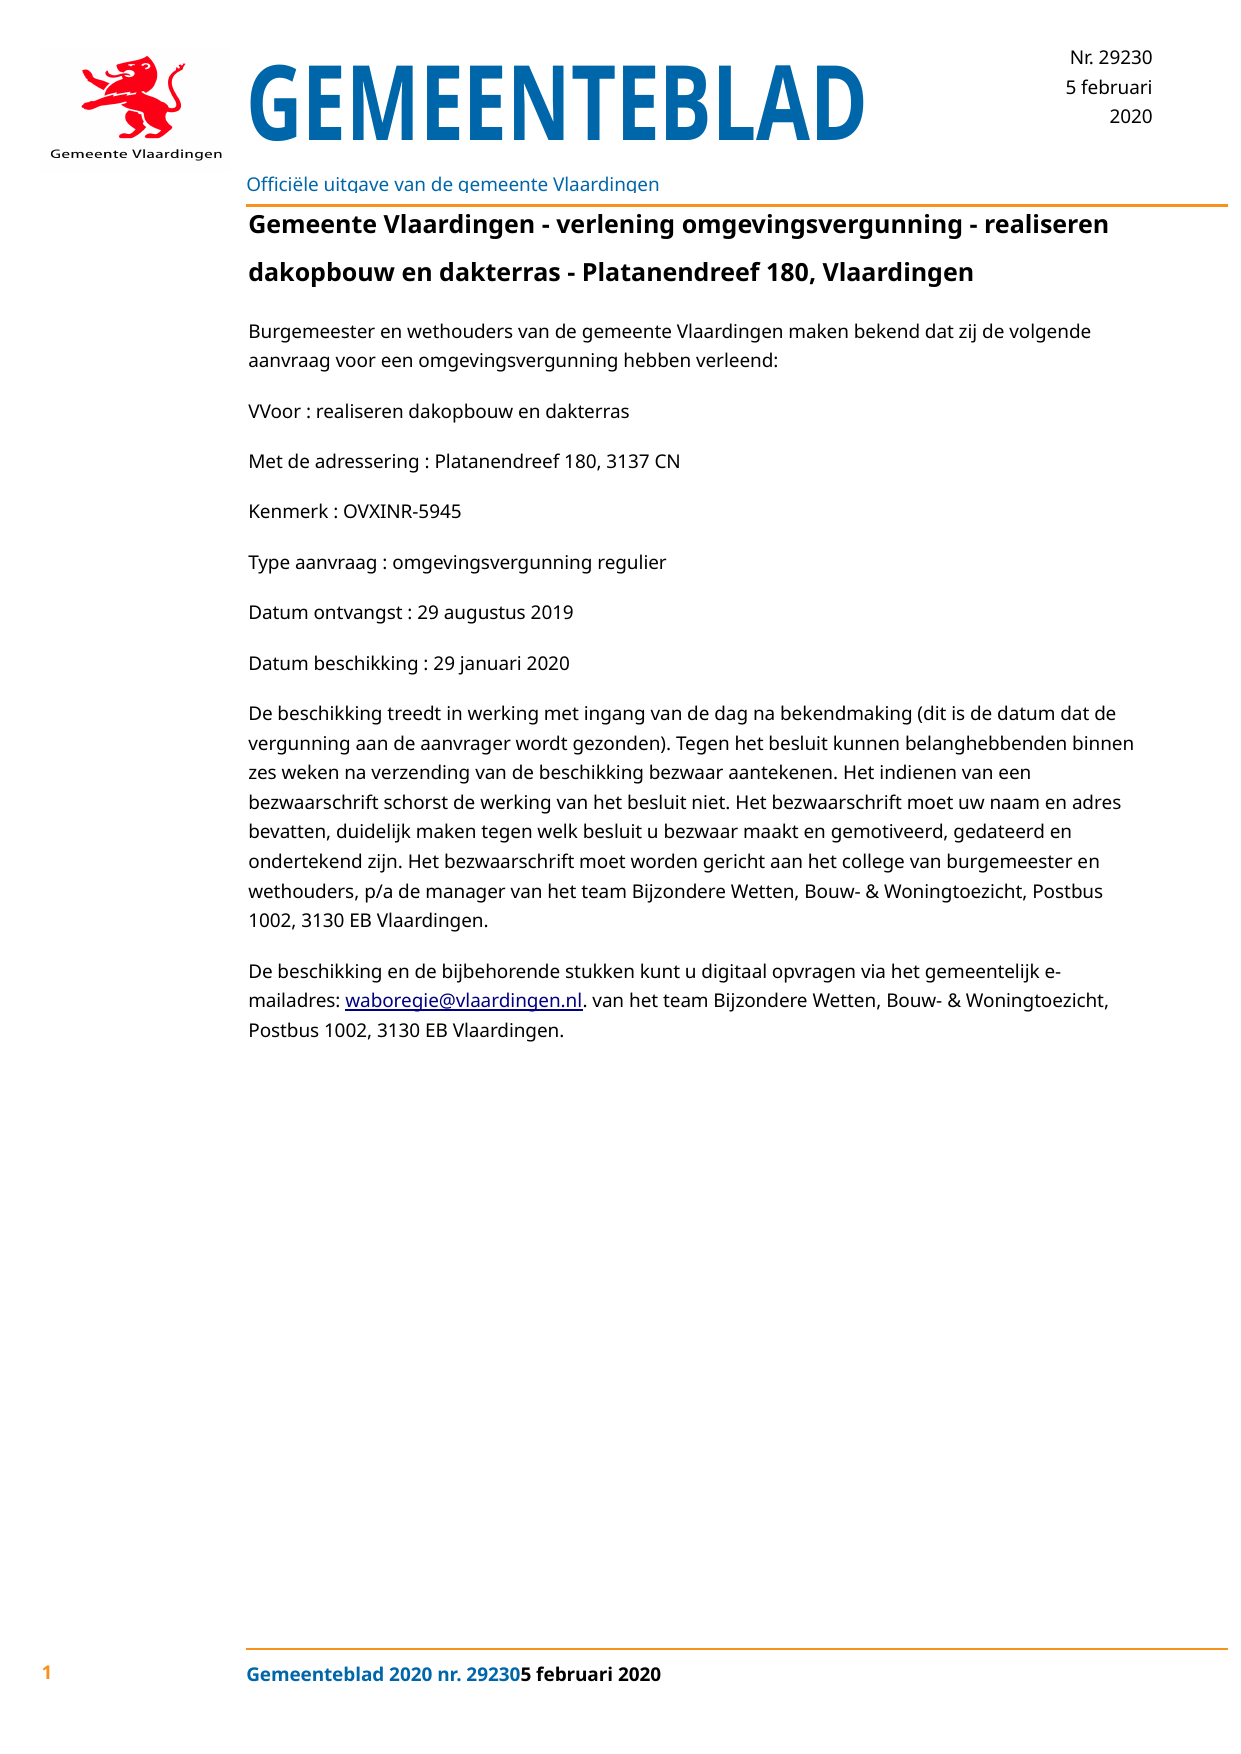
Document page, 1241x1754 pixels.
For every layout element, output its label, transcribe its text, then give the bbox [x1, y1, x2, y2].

text Datum beschikking : 29 januari 2020 [248, 650, 1152, 676]
text De beschikking treedt in werking met ingang van de dag na bekendmaking (dit is de datum dat de vergunning aan de aanvrager wordt gezonden). Tegen het besluit kunnen belanghebbenden binnen zes weken na verzending van de beschikking bezwaar aantekenen. Het indienen van een bezwaarschrift schorst de werking van het besluit niet. Het bezwaarschrift moet uw naam en adres bevatten, duidelijk maken tegen welk besluit u bezwaar maakt en gemotiveerd, gedateerd en ondertekend zijn. Het bezwaarschrift moet worden gericht aan het college van burgemeester en wethouders, p/a de manager van het team Bijzondere Wetten, Bouw- & Woningtoezicht, Postbus 1002, 3130 EB Vlaardingen. [248, 700, 1152, 933]
text Met de adressering : Platanendreef 180, 3137 CN [248, 448, 1152, 474]
text Kenmerk : OVXINR-5945 [248, 499, 1152, 524]
text De beschikking en de bijbehorende stukken kunt u digitaal opvragen via het gemeentelijk e-mailadres: waboregie@vlaardingen.nl. van het team Bijzondere Wetten, Bouw- & Woningtoezicht, Postbus 1002, 3130 EB Vlaardingen. [248, 958, 1152, 1043]
picture [41, 47, 231, 172]
text Type aanvraag : omgevingsvergunning regulier [248, 549, 1152, 575]
text VVoor : realiseren dakopbouw en dakterras [248, 398, 1152, 424]
text Burgemeester en wethouders van de gemeente Vlaardingen maken bekend dat zij de volgende aanvraag voor een omgevingsvergunning hebben verleend: [248, 318, 1152, 373]
text Gemeente Vlaardingen - verlening omgevingsvergunning - realiseren dakopbouw en dakterras - Platanendreef 180, Vlaardingen [248, 207, 1152, 288]
text Datum ontvangst : 29 augustus 2019 [248, 599, 1152, 625]
